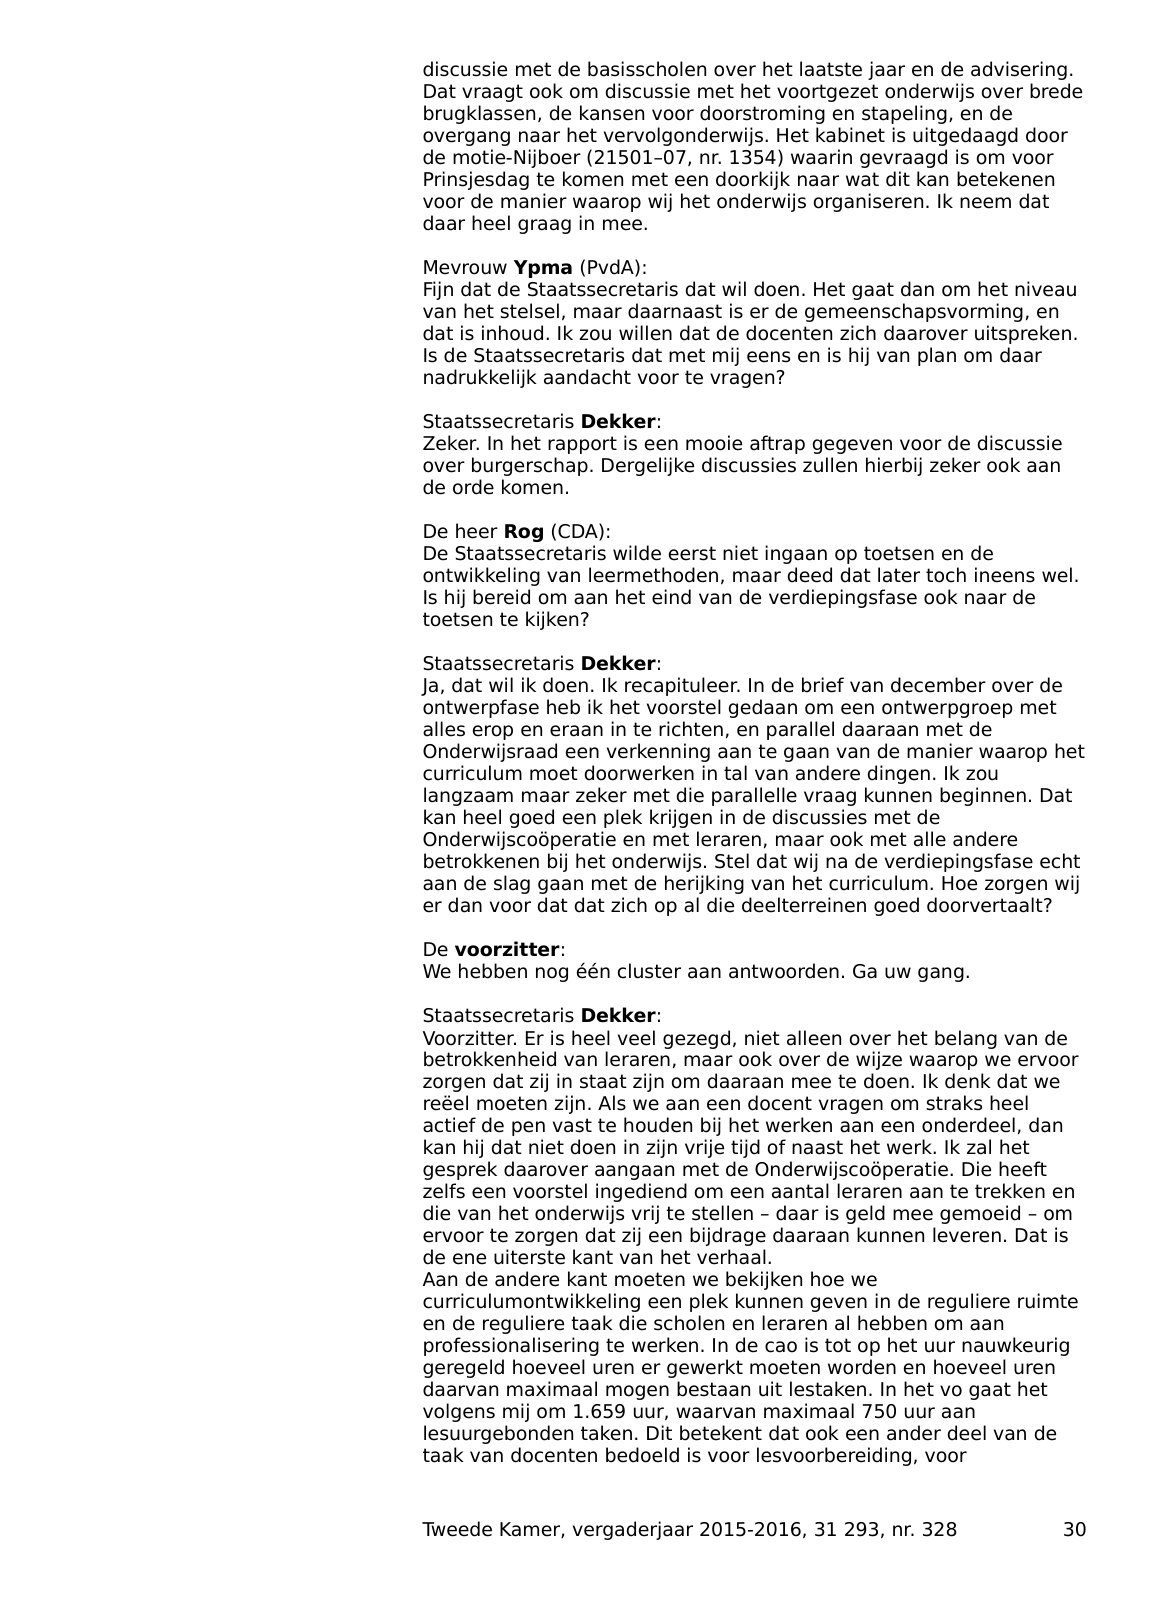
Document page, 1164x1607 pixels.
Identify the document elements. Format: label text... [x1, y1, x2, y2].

text De heer Rog (CDA): [422, 521, 1087, 543]
text Fijn dat de Staatssecretaris dat wil doen. Het gaat dan om het niveau van het stelsel, maar daarnaast is er de gemeenschapsvorming, en dat is inhoud. Ik zou willen dat de docenten zich daarover uitspreken. Is de Staatssecretaris dat met mij eens en is hij van plan om daar nadrukkelijk aandacht voor te vragen? [422, 279, 1087, 389]
text We hebben nog één cluster aan antwoorden. Ga uw gang. [422, 961, 1087, 983]
text Voorzitter. Er is heel veel gezegd, niet alleen over het belang van de betrokkenheid van leraren, maar ook over de wijze waarop we ervoor zorgen dat zij in staat zijn om daaraan mee te doen. Ik denk dat we reëel moeten zijn. Als we aan een docent vragen om straks heel actief de pen vast te houden bij het werken aan een onderdeel, dan kan hij dat niet doen in zijn vrije tijd of naast het werk. Ik zal het gesprek daarover aangaan met de Onderwijscoöperatie. Die heeft zelfs een voorstel ingediend om een aantal leraren aan te trekken en die van het onderwijs vrij te stellen – daar is geld mee gemoeid – om ervoor te zorgen dat zij een bijdrage daaraan kunnen leveren. Dat is de ene uiterste kant van het verhaal. [422, 1027, 1087, 1269]
text Staatssecretaris Dekker: [422, 653, 1087, 675]
text Mevrouw Ypma (PvdA): [422, 257, 1087, 279]
text Aan de andere kant moeten we bekijken hoe we curriculumontwikkeling een plek kunnen geven in de reguliere ruimte en de reguliere taak die scholen en leraren al hebben om aan professionalisering te werken. In de cao is tot op het uur nauwkeurig geregeld hoeveel uren er gewerkt moeten worden en hoeveel uren daarvan maximaal mogen bestaan uit lestaken. In het vo gaat het volgens mij om 1.659 uur, waarvan maximaal 750 uur aan lesuurgebonden taken. Dit betekent dat ook een ander deel van de taak van docenten bedoeld is voor lesvoorbereiding, voor [422, 1269, 1087, 1467]
text De voorzitter: [422, 939, 1087, 961]
text Ja, dat wil ik doen. Ik recapituleer. In de brief van december over de ontwerpfase heb ik het voorstel gedaan om een ontwerpgroep met alles erop en eraan in te richten, en parallel daaraan met de Onderwijsraad een verkenning aan te gaan van de manier waarop het curriculum moet doorwerken in tal van andere dingen. Ik zou langzaam maar zeker met die parallelle vraag kunnen beginnen. Dat kan heel goed een plek krijgen in de discussies met de Onderwijscoöperatie en met leraren, maar ook met alle andere betrokkenen bij het onderwijs. Stel dat wij na de verdiepingsfase echt aan de slag gaan met de herijking van het curriculum. Hoe zorgen wij er dan voor dat dat zich op al die deelterreinen goed doorvertaalt? [422, 675, 1087, 917]
text Staatssecretaris Dekker: [422, 1005, 1087, 1027]
text discussie met de basisscholen over het laatste jaar en de advisering. Dat vraagt ook om discussie met het voortgezet onderwijs over brede brugklassen, de kansen voor doorstroming en stapeling, en de overgang naar het vervolgonderwijs. Het kabinet is uitgedaagd door de motie-Nijboer (21501–07, nr. 1354) waarin gevraagd is om voor Prinsjesdag te komen met een doorkijk naar wat dit kan betekenen voor de manier waarop wij het onderwijs organiseren. Ik neem dat daar heel graag in mee. [422, 59, 1087, 235]
text De Staatssecretaris wilde eerst niet ingaan op toetsen en de ontwikkeling van leermethoden, maar deed dat later toch ineens wel. Is hij bereid om aan het eind van de verdiepingsfase ook naar de toetsen te kijken? [422, 543, 1087, 631]
text Staatssecretaris Dekker: [422, 411, 1087, 433]
text Zeker. In het rapport is een mooie aftrap gegeven voor de discussie over burgerschap. Dergelijke discussies zullen hierbij zeker ook aan de orde komen. [422, 433, 1087, 499]
